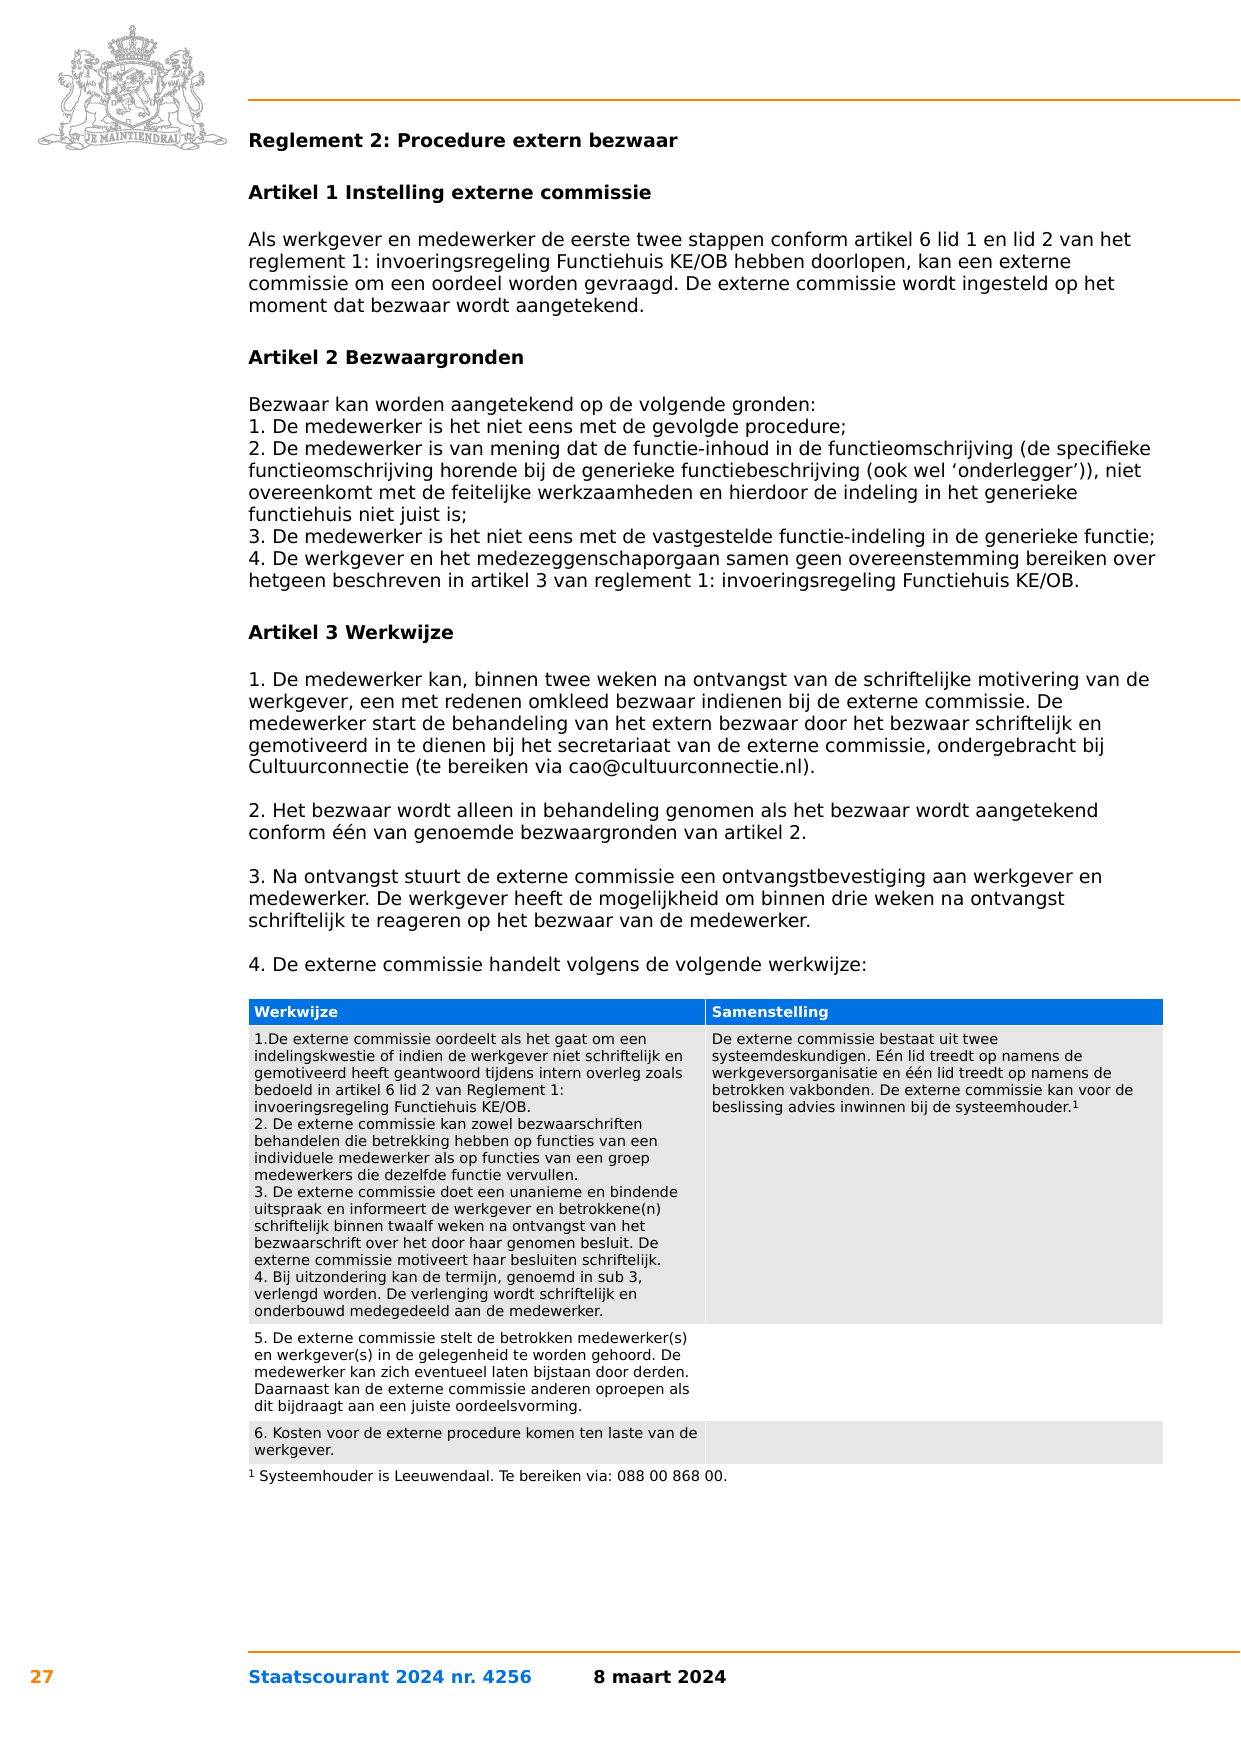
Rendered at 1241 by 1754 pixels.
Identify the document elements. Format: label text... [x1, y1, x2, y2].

text 2. Het bezwaar wordt alleen in behandeling genomen als het bezwaar wordt aangetekend conform één van genoemde bezwaargronden van artikel 2. [248, 800, 1163, 844]
subtitle Artikel 3 Werkwijze [248, 622, 1163, 643]
table_header Werkwijze [249, 999, 705, 1025]
text 4. De externe commissie handelt volgens de volgende werkwijze: [248, 954, 1163, 976]
subtitle Artikel 1 Instelling externe commissie [248, 182, 1163, 204]
text 2. De medewerker is van mening dat de functie-inhoud in de functieomschrijving (de specifieke functieomschrijving horende bij de generieke functiebeschrijving (ook wel ‘onderlegger’)), niet overeenkomt met de feitelijke werkzaamheden en hierdoor de indeling in het generieke functiehuis niet juist is; [248, 438, 1163, 526]
table_cell 1.De externe commissie oordeelt als het gaat om een indelingskwestie of indien de werkgever niet schriftelijk en gemotiveerd heeft geantwoord tijdens intern overleg zoals bedoeld in artikel 6 lid 2 van Reglement 1: invoeringsregeling Functiehuis KE/OB. 2. De externe commissie kan zowel bezwaarschriften behandelen die betrekking hebben op functies van een individuele medewerker als op functies van een groep medewerkers die dezelfde functie vervullen. 3. De externe commissie doet een unanieme en bindende uitspraak en informeert de werkgever en betrokkene(n) schriftelijk binnen twaalf weken na ontvangst van het bezwaarschrift over het door haar genomen besluit. De externe commissie motiveert haar besluiten schriftelijk. 4. Bij uitzondering kan de termijn, genoemd in sub 3, verlengd worden. De verlenging wordt schriftelijk en onderbouwd medegedeeld aan de medewerker. [249, 1026, 705, 1324]
table_cell 6. Kosten voor de externe procedure komen ten laste van de werkgever. [249, 1421, 705, 1464]
text 4. De werkgever en het medezeggenschaporgaan samen geen overeenstemming bereiken over hetgeen beschreven in artikel 3 van reglement 1: invoeringsregeling Functiehuis KE/OB. [248, 548, 1163, 592]
text Bezwaar kan worden aangetekend op de volgende gronden: [248, 394, 1163, 416]
table_cell De externe commissie bestaat uit twee systeemdeskundigen. Eén lid treedt op namens de werkgeversorganisatie en één lid treedt op namens de betrokken vakbonden. De externe commissie kan voor de beslissing advies inwinnen bij de systeemhouder.1 [706, 1026, 1163, 1324]
text 3. Na ontvangst stuurt de externe commissie een ontvangstbevestiging aan werkgever en medewerker. De werkgever heeft de mogelijkheid om binnen drie weken na ontvangst schriftelijk te reageren op het bezwaar van de medewerker. [248, 866, 1163, 932]
picture [38, 25, 227, 150]
text 1. De medewerker is het niet eens met de gevolgde procedure; [248, 416, 1163, 438]
subtitle Reglement 2: Procedure extern bezwaar [248, 130, 1163, 152]
table_header Samenstelling [706, 999, 1163, 1025]
table_cell 1 Systeemhouder is Leeuwendaal. Te bereiken via: 088 00 868 00. [248, 1465, 1163, 1485]
text Als werkgever en medewerker de eerste twee stappen conform artikel 6 lid 1 en lid 2 van het reglement 1: invoeringsregeling Functiehuis KE/OB hebben doorlopen, kan een externe commissie om een oordeel worden gevraagd. De externe commissie wordt ingesteld op het moment dat bezwaar wordt aangetekend. [248, 229, 1163, 317]
table_cell [706, 1421, 1163, 1464]
table_cell 5. De externe commissie stelt de betrokken medewerker(s) en werkgever(s) in de gelegenheid te worden gehoord. De medewerker kan zich eventueel laten bijstaan door derden. Daarnaast kan de externe commissie anderen oproepen als dit bijdraagt aan een juiste oordeelsvorming. [249, 1325, 705, 1419]
text 3. De medewerker is het niet eens met de vastgestelde functie-indeling in de generieke functie; [248, 526, 1163, 548]
table_cell [706, 1325, 1163, 1419]
subtitle Artikel 2 Bezwaargronden [248, 347, 1163, 369]
text 1. De medewerker kan, binnen twee weken na ontvangst van de schriftelijke motivering van de werkgever, een met redenen omkleed bezwaar indienen bij de externe commissie. De medewerker start de behandeling van het extern bezwaar door het bezwaar schriftelijk en gemotiveerd in te dienen bij het secretariaat van de externe commissie, ondergebracht bij Cultuurconnectie (te bereiken via cao@cultuurconnectie.nl). [248, 668, 1163, 778]
